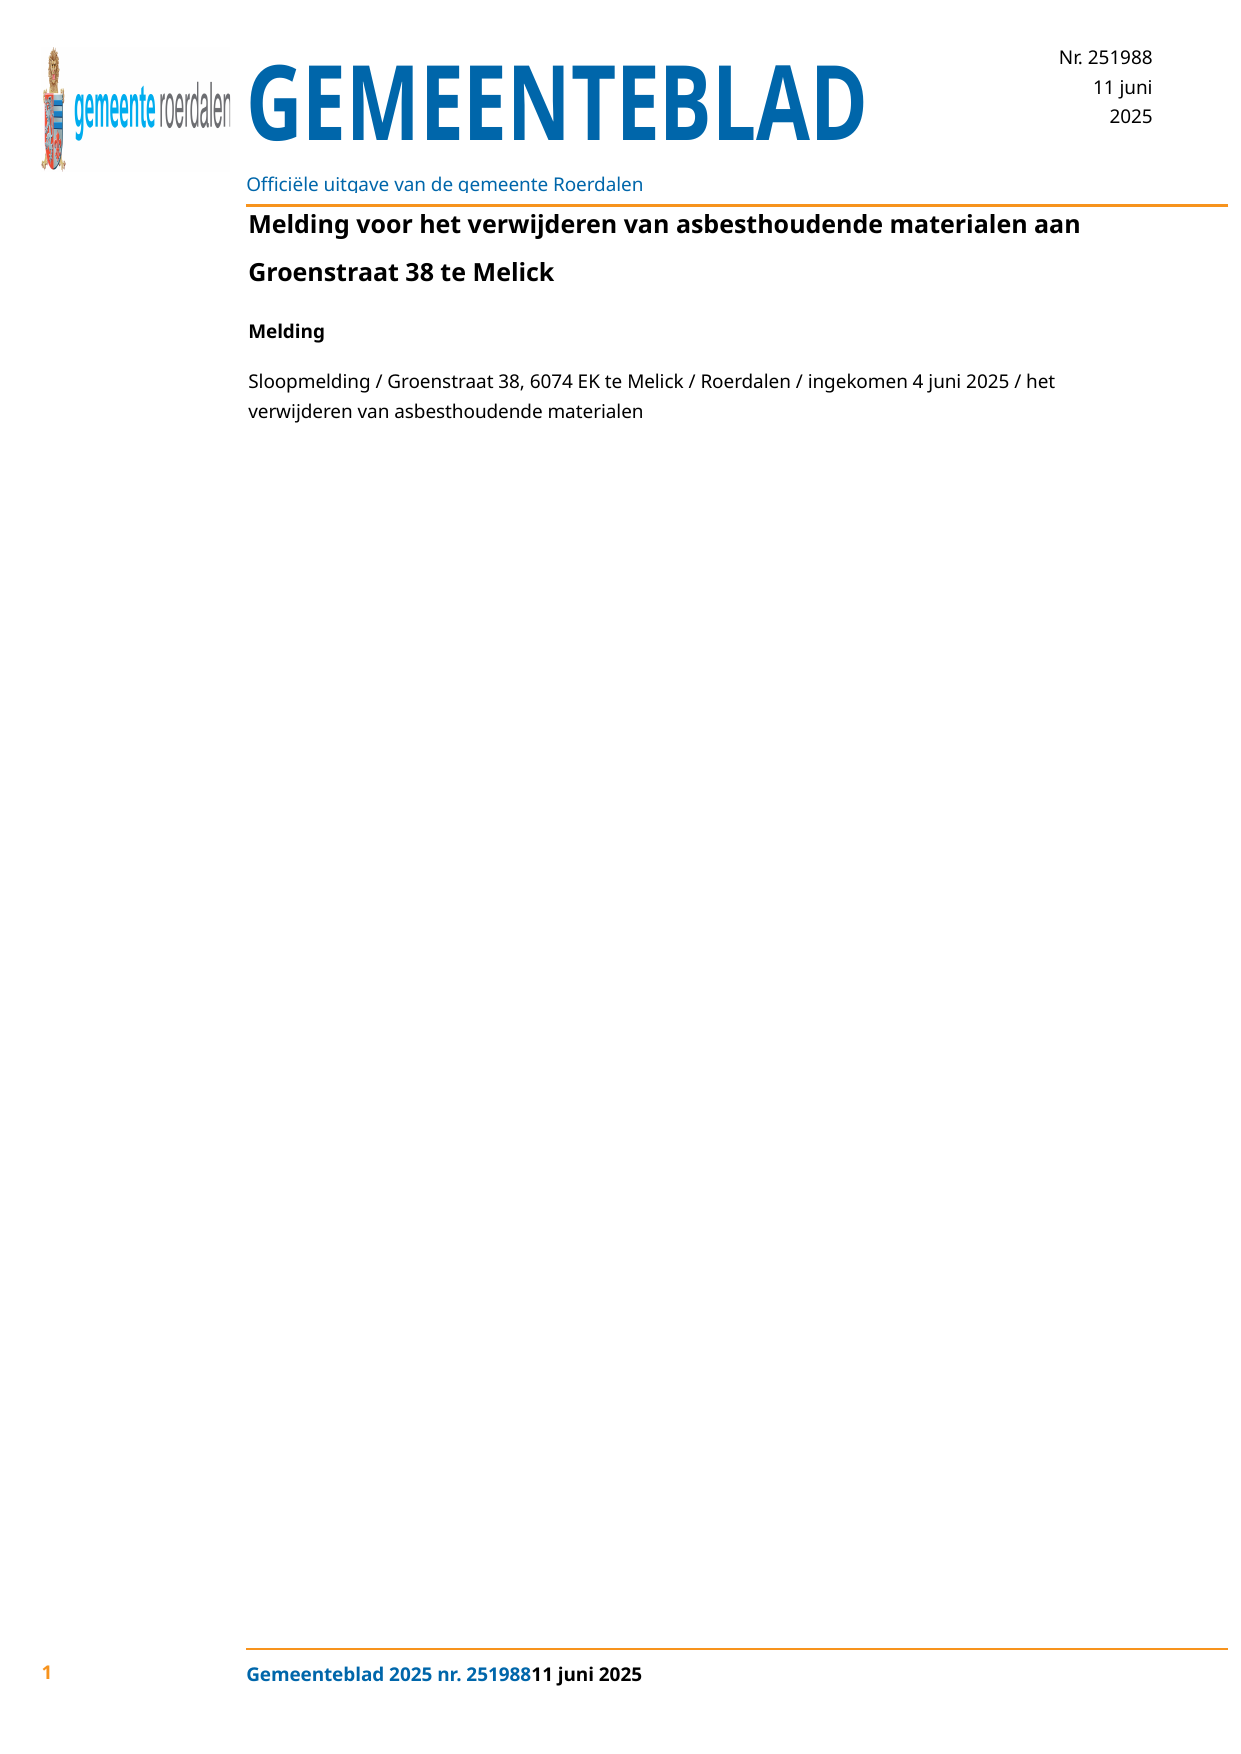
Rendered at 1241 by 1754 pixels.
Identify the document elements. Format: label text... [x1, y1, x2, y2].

text Sloopmelding / Groenstraat 38, 6074 EK te Melick / Roerdalen / ingekomen 4 juni 2025 / het verwijderen van asbesthoudende materialen [248, 368, 1152, 424]
text Melding [248, 318, 1152, 344]
text Melding voor het verwijderen van asbesthoudende materialen aan Groenstraat 38 te Melick [248, 207, 1152, 288]
picture [41, 47, 231, 172]
